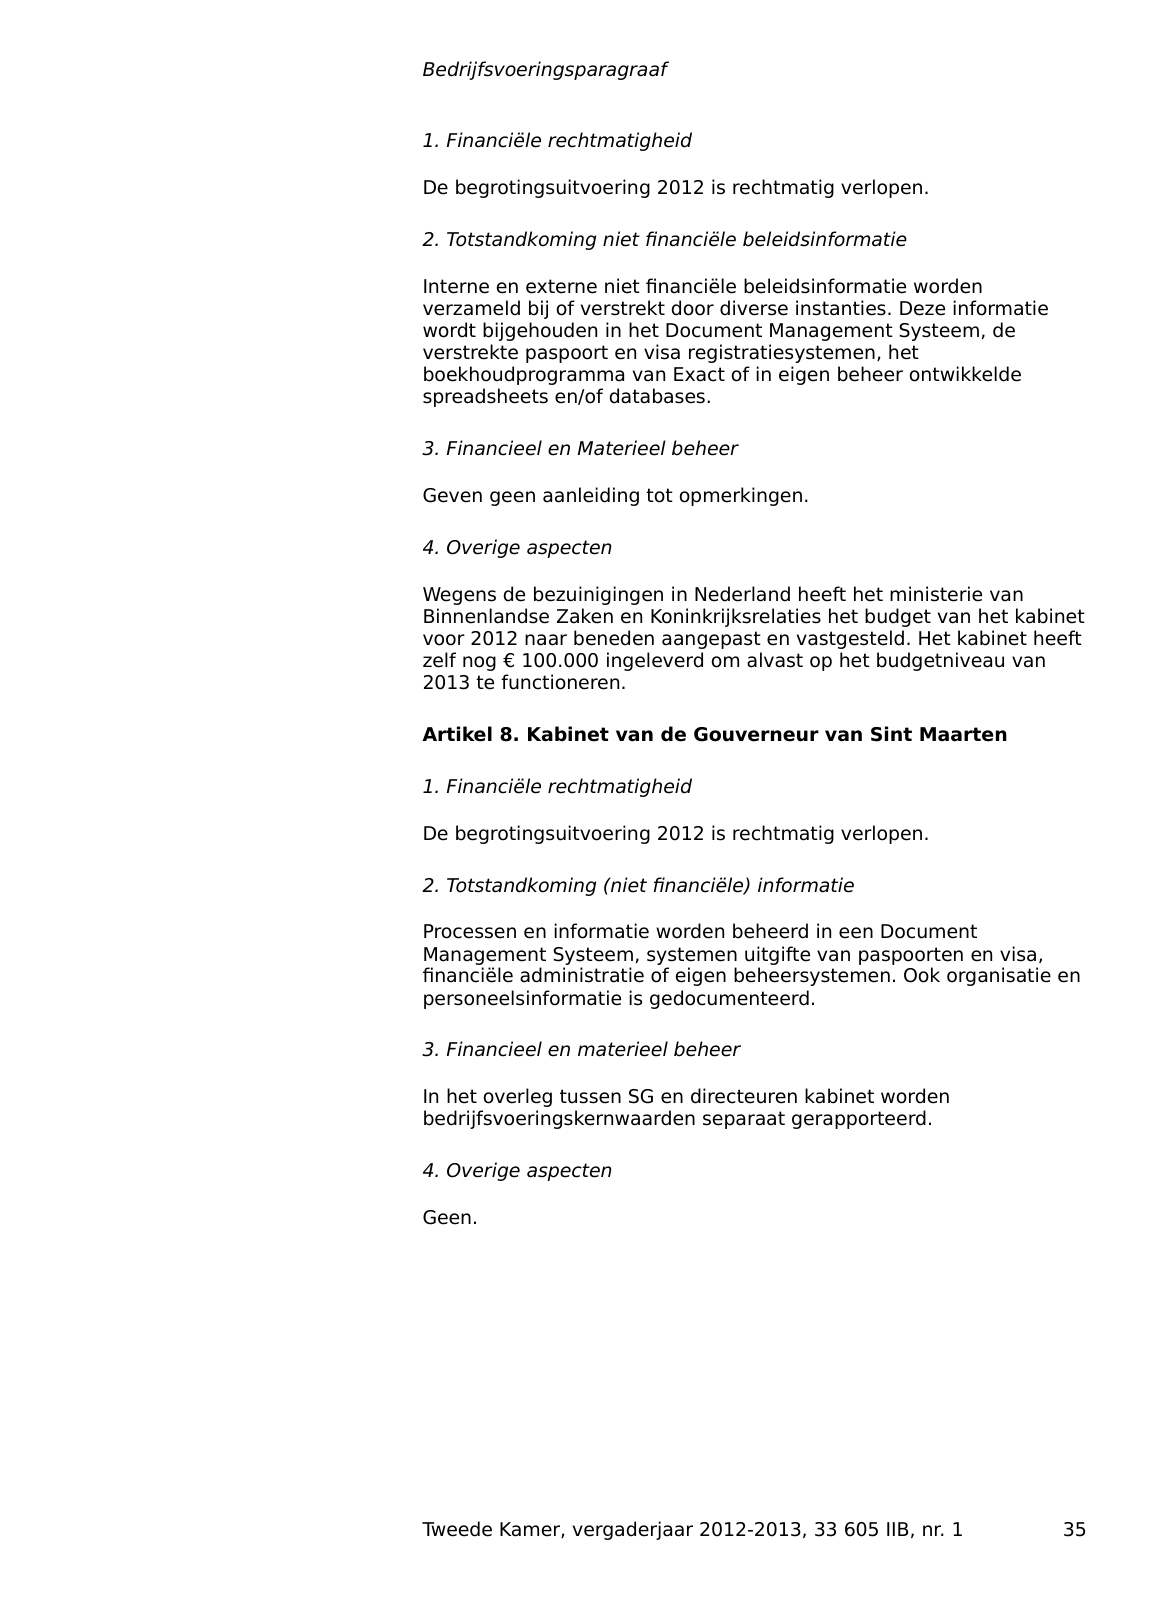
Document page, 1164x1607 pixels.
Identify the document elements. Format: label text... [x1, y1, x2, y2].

subtitle 3. Financieel en materieel beheer [422, 1039, 1087, 1061]
text Geen. [422, 1207, 1087, 1229]
subtitle 1. Financiële rechtmatigheid [422, 776, 1087, 797]
text De begrotingsuitvoering 2012 is rechtmatig verlopen. [422, 177, 1087, 199]
subtitle 4. Overige aspecten [422, 537, 1087, 559]
subtitle 4. Overige aspecten [422, 1160, 1087, 1182]
text De begrotingsuitvoering 2012 is rechtmatig verlopen. [422, 822, 1087, 844]
text In het overleg tussen SG en directeuren kabinet worden bedrijfsvoeringskernwaarden separaat gerapporteerd. [422, 1086, 1087, 1130]
text Wegens de bezuinigingen in Nederland heeft het ministerie van Binnenlandse Zaken en Koninkrijksrelaties het budget van het kabinet voor 2012 naar beneden aangepast en vastgesteld. Het kabinet heeft zelf nog € 100.000 ingeleverd om alvast op het budgetniveau van 2013 te functioneren. [422, 584, 1087, 693]
text Interne en externe niet financiële beleidsinformatie worden verzameld bij of verstrekt door diverse instanties. Deze informatie wordt bijgehouden in het Document Management Systeem, de verstrekte paspoort en visa registratiesystemen, het boekhoudprogramma van Exact of in eigen beheer ontwikkelde spreadsheets en/of databases. [422, 276, 1087, 408]
subtitle Artikel 8. Kabinet van de Gouverneur van Sint Maarten [422, 723, 1087, 746]
subtitle 2. Totstandkoming niet financiële beleidsinformatie [422, 229, 1087, 251]
subtitle 1. Financiële rechtmatigheid [422, 130, 1087, 152]
text Geven geen aanleiding tot opmerkingen. [422, 485, 1087, 507]
text Processen en informatie worden beheerd in een Document Management Systeem, systemen uitgifte van paspoorten en visa, financiële administratie of eigen beheersystemen. Ook organisatie en personeelsinformatie is gedocumenteerd. [422, 921, 1087, 1009]
subtitle 3. Financieel en Materieel beheer [422, 438, 1087, 460]
subtitle 2. Totstandkoming (niet financiële) informatie [422, 874, 1087, 896]
